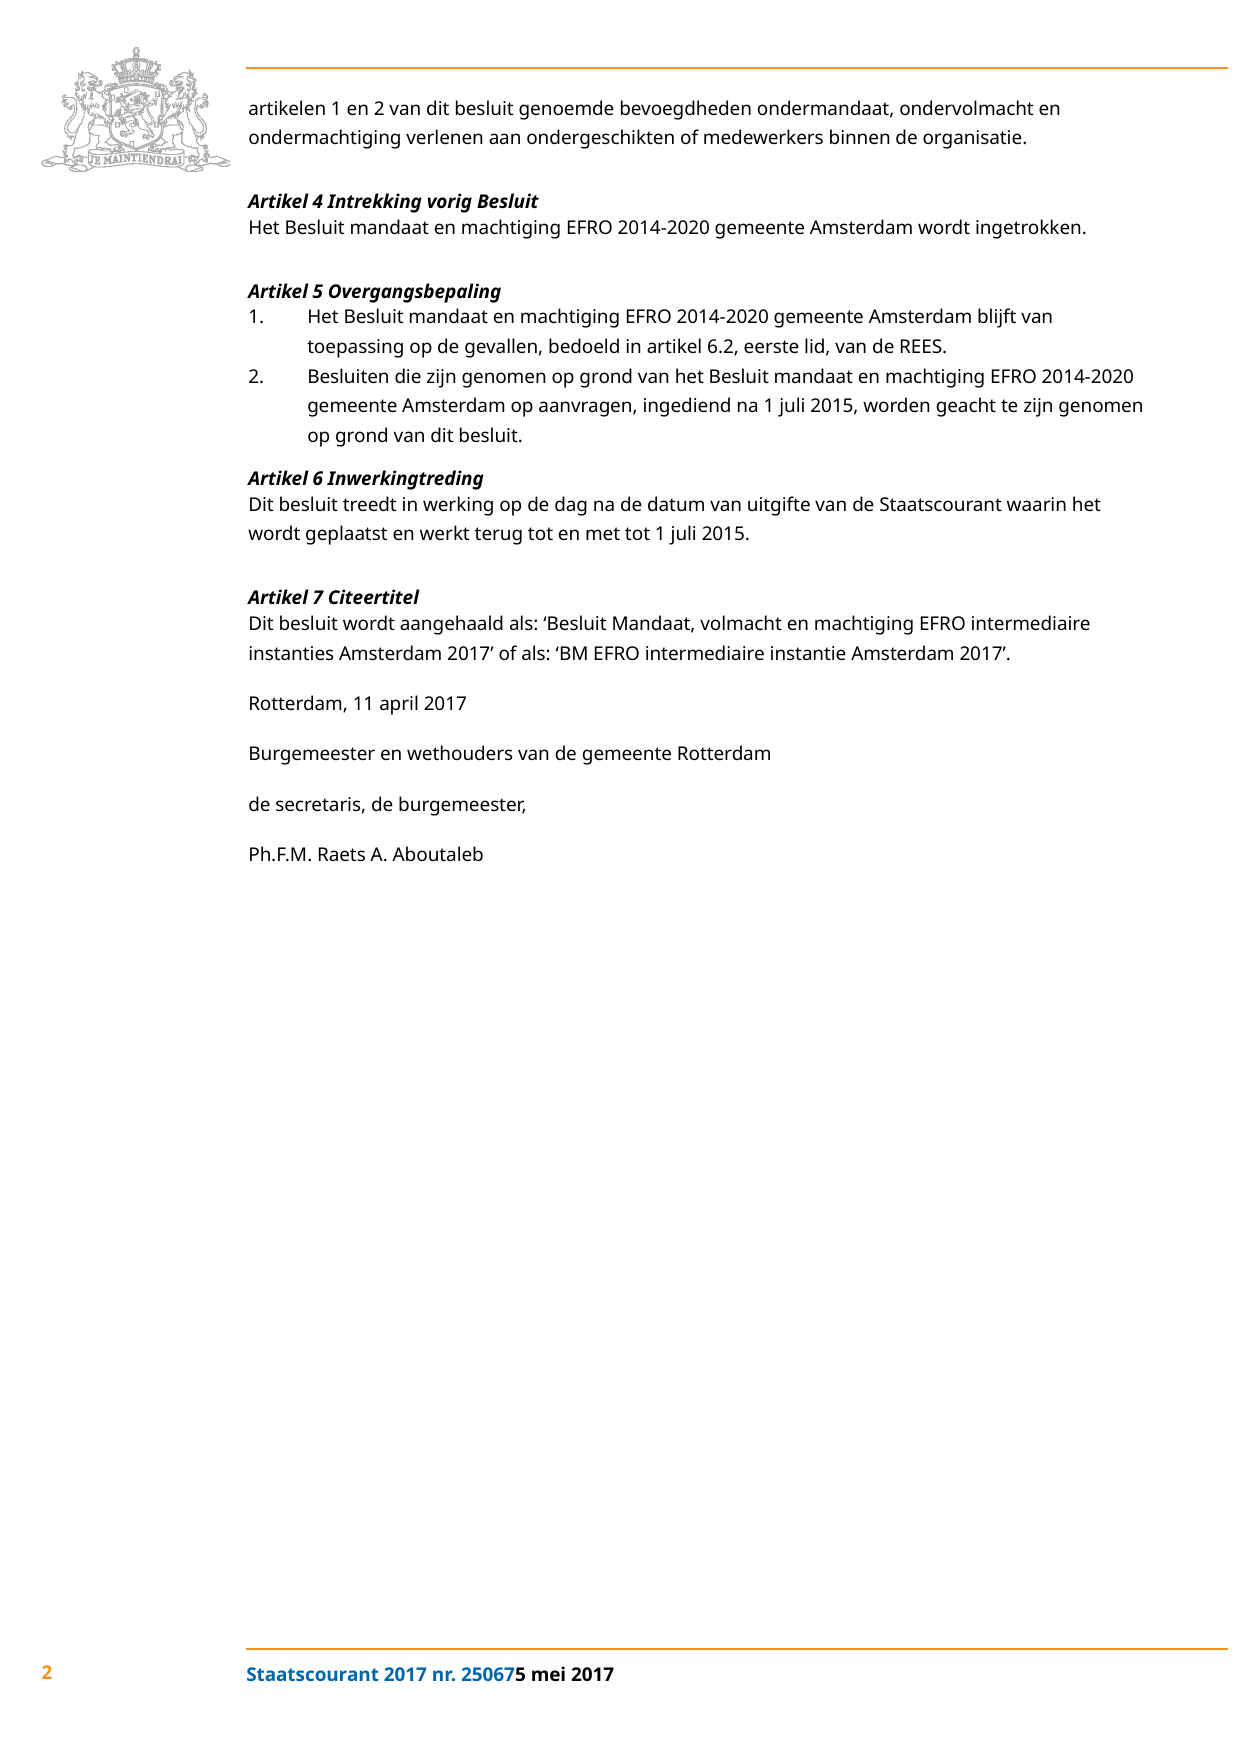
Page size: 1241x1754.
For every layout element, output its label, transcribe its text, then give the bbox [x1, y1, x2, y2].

text Burgemeester en wethouders van de gemeente Rotterdam [248, 741, 1152, 766]
picture [41, 47, 231, 172]
text Dit besluit wordt aangehaald als: ‘Besluit Mandaat, volmacht en machtiging EFRO intermediaire instanties Amsterdam 2017’ of als: ‘BM EFRO intermediaire instantie Amsterdam 2017’. [248, 610, 1152, 666]
text Rotterdam, 11 april 2017 [248, 690, 1152, 716]
text Artikel 7 Citeertitel [248, 584, 1152, 610]
text Artikel 4 Intrekking vorig Besluit [248, 188, 1152, 214]
list Het Besluit mandaat en machtiging EFRO 2014-2020 gemeente Amsterdam blijft van toepassing op de gevallen, bedoeld in artikel 6.2, eerste lid, van de REES. [248, 304, 1152, 359]
text Artikel 5 Overgangsbepaling [248, 278, 1152, 304]
text Artikel 6 Inwerkingtreding [248, 465, 1152, 491]
list Besluiten die zijn genomen op grond van het Besluit mandaat en machtiging EFRO 2014-2020 gemeente Amsterdam op aanvragen, ingediend na 1 juli 2015, worden geacht te zijn genomen op grond van dit besluit. [248, 363, 1152, 448]
text Ph.F.M. Raets A. Aboutaleb [248, 841, 1152, 867]
text artikelen 1 en 2 van dit besluit genoemde bevoegdheden ondermandaat, ondervolmacht en ondermachtiging verlenen aan ondergeschikten of medewerkers binnen de organisatie. [248, 95, 1152, 150]
text de secretaris, de burgemeester, [248, 791, 1152, 817]
text Dit besluit treedt in werking op de dag na de datum van uitgifte van de Staatscourant waarin het wordt geplaatst en werkt terug tot en met tot 1 juli 2015. [248, 491, 1152, 546]
text Het Besluit mandaat en machtiging EFRO 2014-2020 gemeente Amsterdam wordt ingetrokken. [248, 214, 1152, 240]
